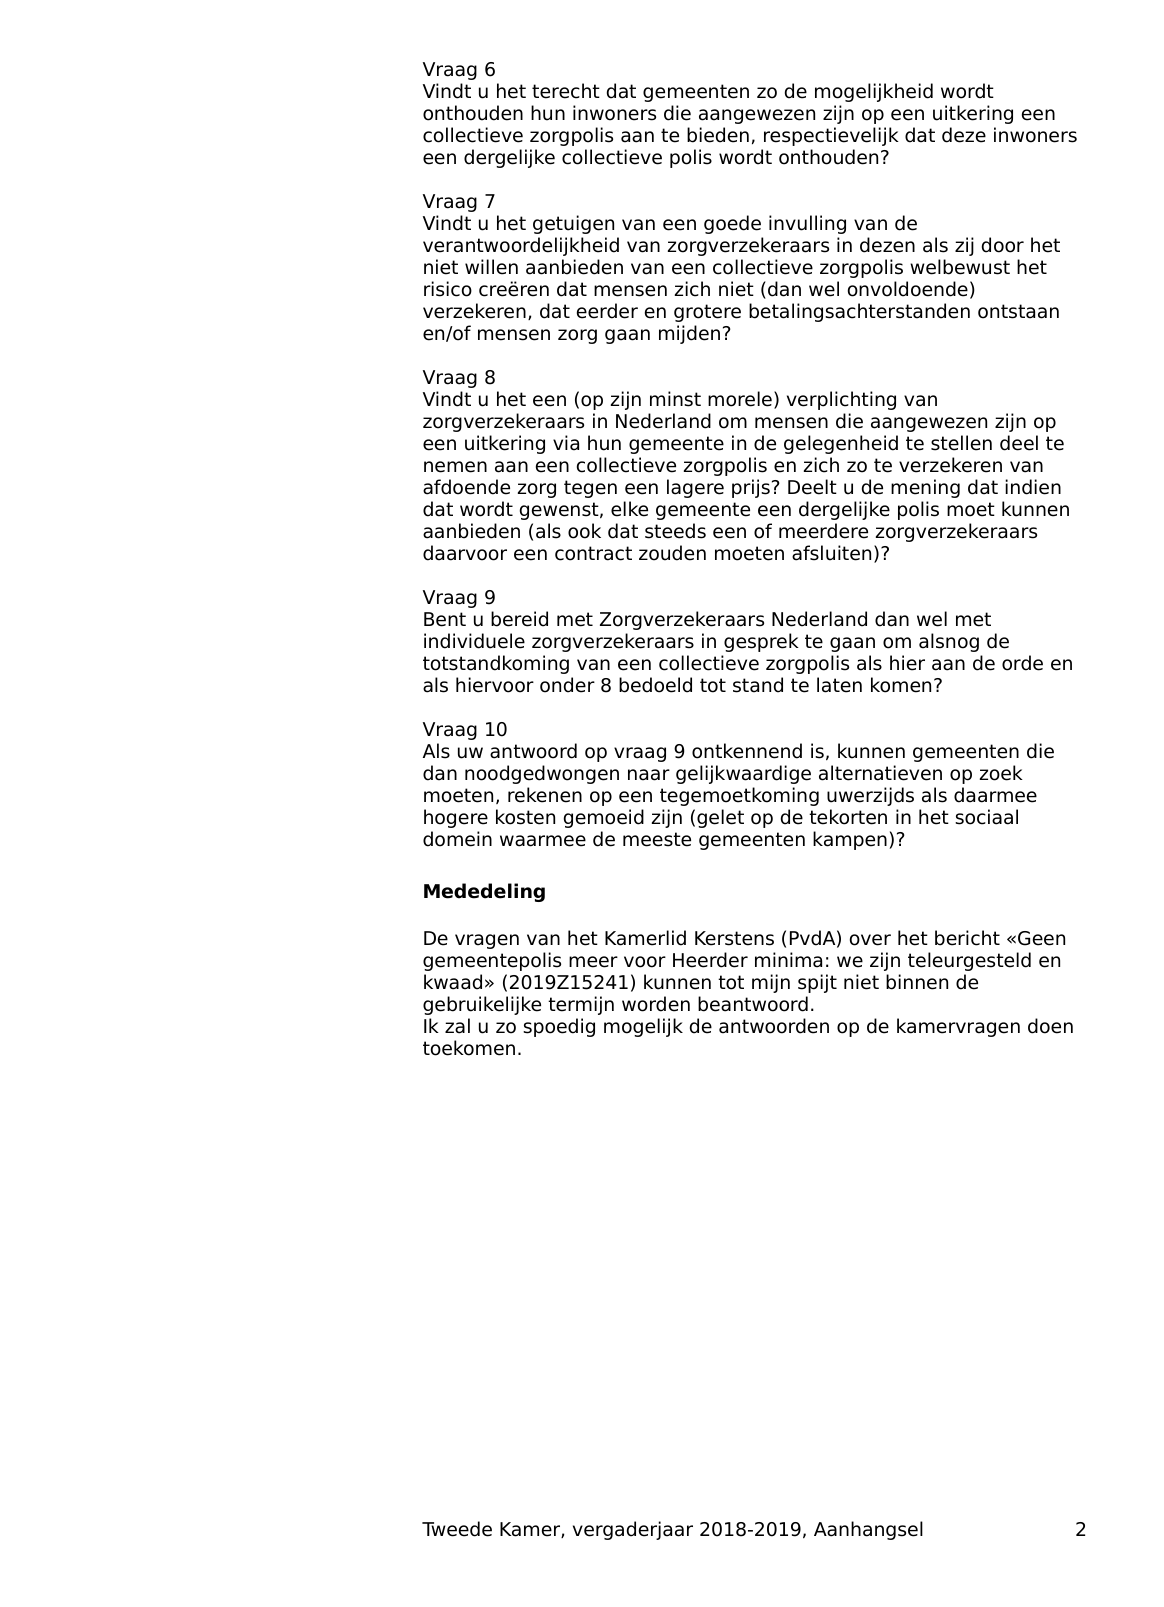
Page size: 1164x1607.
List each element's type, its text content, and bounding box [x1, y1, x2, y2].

text Vraag 6 [422, 59, 1087, 81]
text Vraag 9 [422, 587, 1087, 609]
subtitle Mededeling [422, 881, 1087, 903]
text Vindt u het een (op zijn minst morele) verplichting van zorgverzekeraars in Nederland om mensen die aangewezen zijn op een uitkering via hun gemeente in de gelegenheid te stellen deel te nemen aan een collectieve zorgpolis en zich zo te verzekeren van afdoende zorg tegen een lagere prijs? Deelt u de mening dat indien dat wordt gewenst, elke gemeente een dergelijke polis moet kunnen aanbieden (als ook dat steeds een of meerdere zorgverzekeraars daarvoor een contract zouden moeten afsluiten)? [422, 389, 1087, 565]
text De vragen van het Kamerlid Kerstens (PvdA) over het bericht «Geen gemeentepolis meer voor Heerder minima: we zijn teleurgesteld en kwaad» (2019Z15241) kunnen tot mijn spijt niet binnen de gebruikelijke termijn worden beantwoord. [422, 928, 1087, 1016]
text Vraag 10 [422, 719, 1087, 741]
text Ik zal u zo spoedig mogelijk de antwoorden op de kamervragen doen toekomen. [422, 1016, 1087, 1060]
text Vraag 8 [422, 367, 1087, 389]
text Vraag 7 [422, 191, 1087, 213]
text Als uw antwoord op vraag 9 ontkennend is, kunnen gemeenten die dan noodgedwongen naar gelijkwaardige alternatieven op zoek moeten, rekenen op een tegemoetkoming uwerzijds als daarmee hogere kosten gemoeid zijn (gelet op de tekorten in het sociaal domein waarmee de meeste gemeenten kampen)? [422, 741, 1087, 851]
text Vindt u het terecht dat gemeenten zo de mogelijkheid wordt onthouden hun inwoners die aangewezen zijn op een uitkering een collectieve zorgpolis aan te bieden, respectievelijk dat deze inwoners een dergelijke collectieve polis wordt onthouden? [422, 81, 1087, 169]
text Bent u bereid met Zorgverzekeraars Nederland dan wel met individuele zorgverzekeraars in gesprek te gaan om alsnog de totstandkoming van een collectieve zorgpolis als hier aan de orde en als hiervoor onder 8 bedoeld tot stand te laten komen? [422, 609, 1087, 697]
text Vindt u het getuigen van een goede invulling van de verantwoordelijkheid van zorgverzekeraars in dezen als zij door het niet willen aanbieden van een collectieve zorgpolis welbewust het risico creëren dat mensen zich niet (dan wel onvoldoende) verzekeren, dat eerder en grotere betalingsachterstanden ontstaan en/of mensen zorg gaan mijden? [422, 213, 1087, 345]
